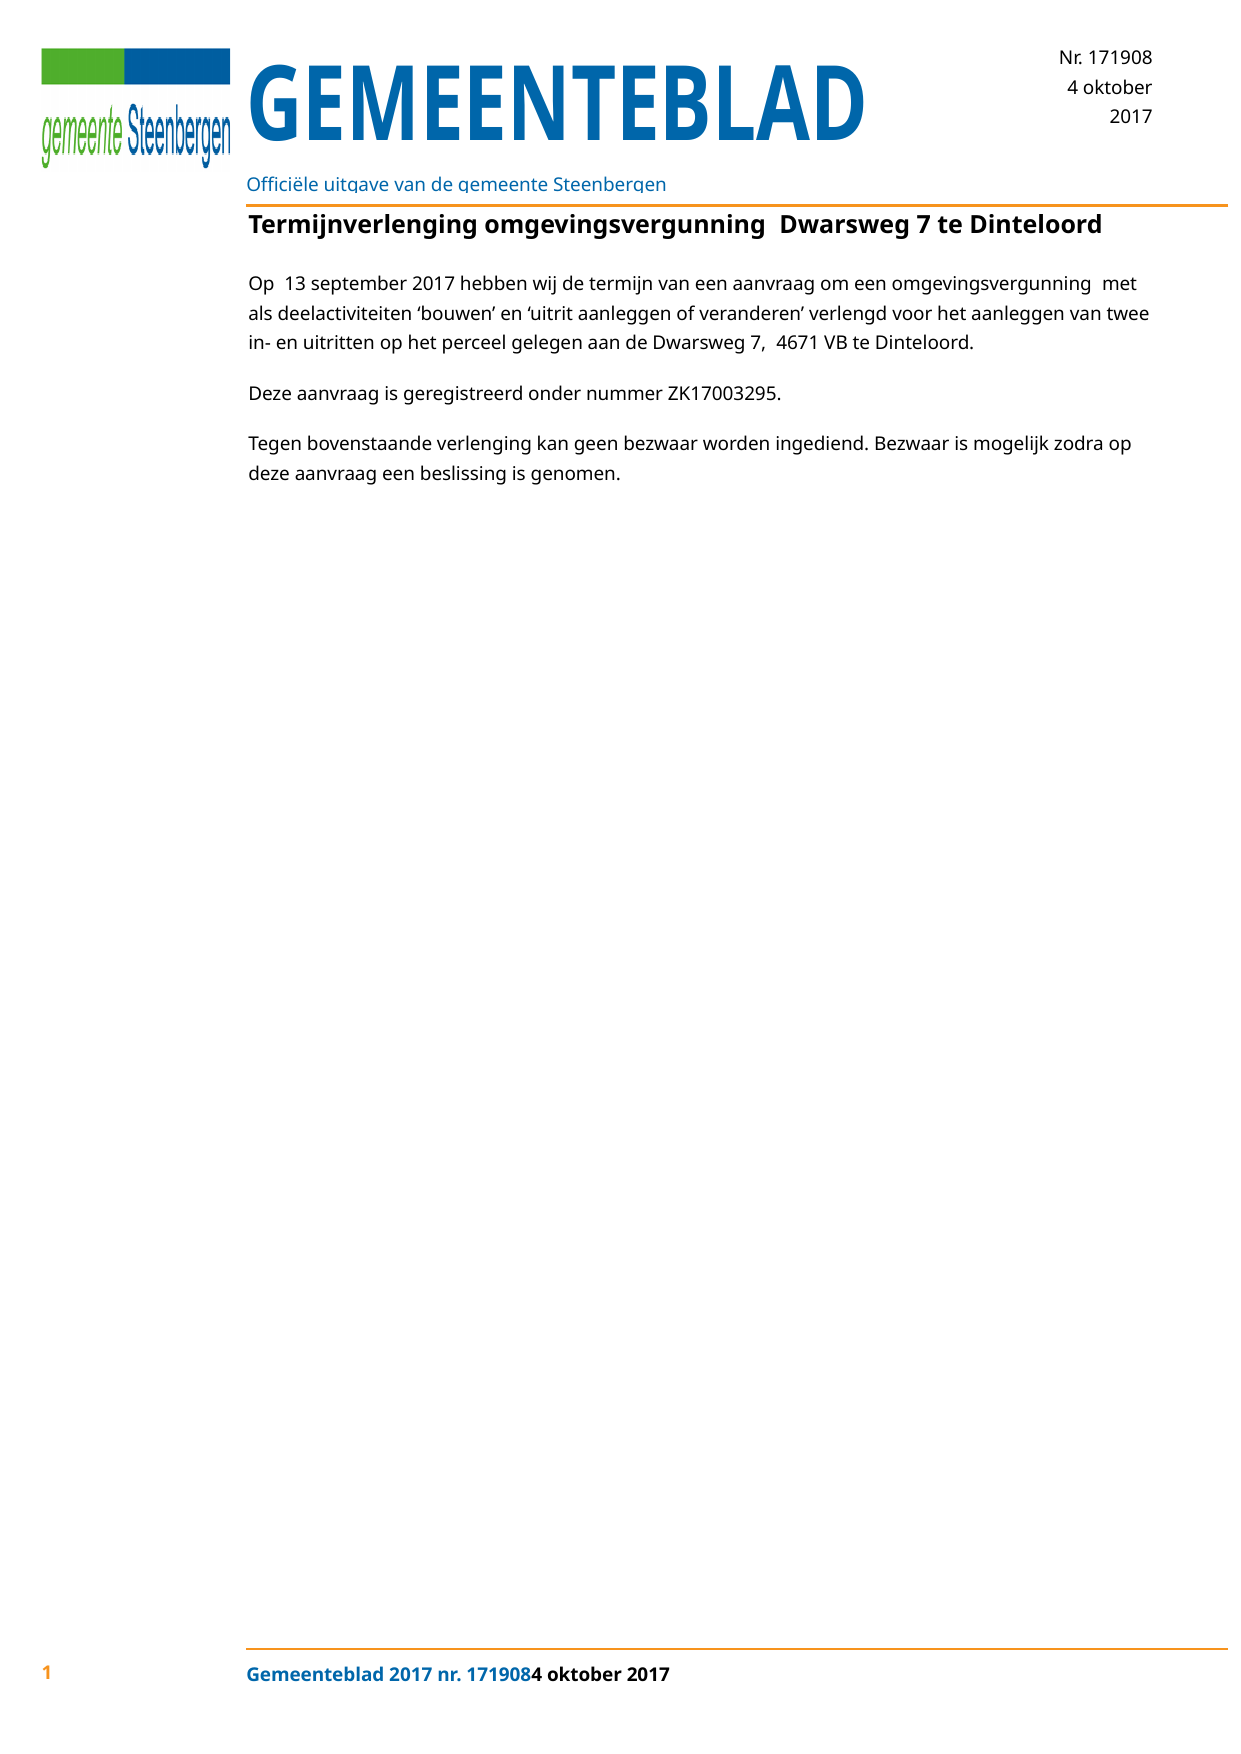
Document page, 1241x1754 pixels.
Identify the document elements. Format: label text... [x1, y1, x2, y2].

picture [41, 47, 231, 172]
text Op 13 september 2017 hebben wij de termijn van een aanvraag om een omgevingsvergunning met als deelactiviteiten ‘bouwen’ en ‘uitrit aanleggen of veranderen’ verlengd voor het aanleggen van twee in- en uitritten op het perceel gelegen aan de Dwarsweg 7, 4671 VB te Dinteloord. [248, 270, 1152, 355]
text Tegen bovenstaande verlenging kan geen bezwaar worden ingediend. Bezwaar is mogelijk zodra op deze aanvraag een beslissing is genomen. [248, 430, 1152, 486]
text Termijnverlenging omgevingsvergunning Dwarsweg 7 te Dinteloord [248, 207, 1152, 241]
text Deze aanvraag is geregistreerd onder nummer ZK17003295. [248, 380, 1152, 406]
